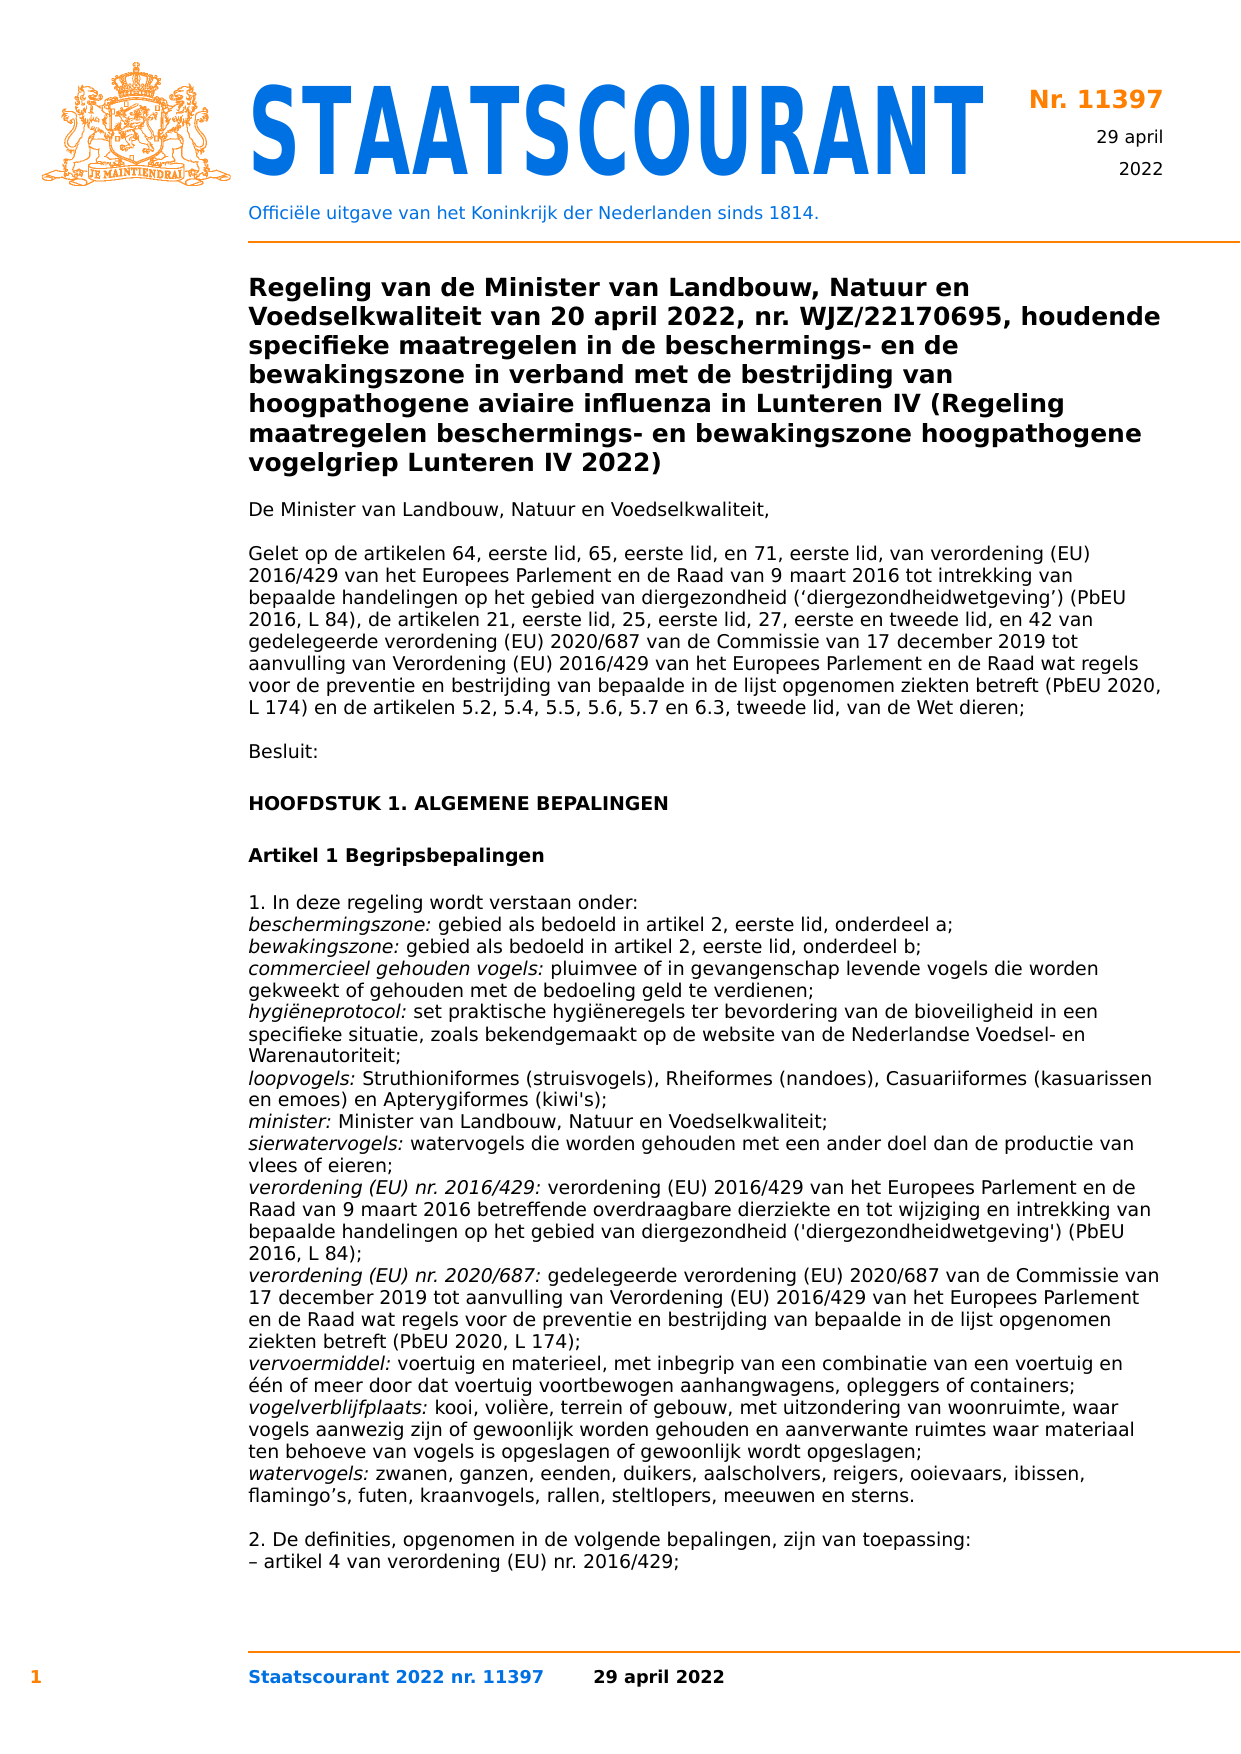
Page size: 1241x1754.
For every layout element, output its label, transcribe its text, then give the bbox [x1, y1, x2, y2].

text vogelverblijfplaats: kooi, volière, terrein of gebouw, met uitzondering van woonruimte, waar vogels aanwezig zijn of gewoonlijk worden gehouden en aanverwante ruimtes waar materiaal ten behoeve van vogels is opgeslagen of gewoonlijk wordt opgeslagen; [248, 1397, 1163, 1463]
text 1. In deze regeling wordt verstaan onder: [248, 892, 1163, 913]
text 2. De definities, opgenomen in de volgende bepalingen, zijn van toepassing: [248, 1529, 1163, 1551]
text Besluit: [248, 741, 1163, 763]
subtitle HOOFDSTUK 1. ALGEMENE BEPALINGEN [248, 793, 1163, 814]
text minister: Minister van Landbouw, Natuur en Voedselkwaliteit; [248, 1111, 1163, 1133]
table_cell Officiële uitgave van het Koninkrijk der Nederlanden sinds 1814. [248, 203, 1240, 241]
table_header Nr. 11397 [998, 62, 1240, 121]
text bewakingszone: gebied als bedoeld in artikel 2, eerste lid, onderdeel b; [248, 936, 1163, 957]
text vervoermiddel: voertuig en materieel, met inbegrip van een combinatie van een voertuig en één of meer door dat voertuig voortbewogen aanhangwagens, opleggers of containers; [248, 1353, 1163, 1397]
text – artikel 4 van verordening (EU) nr. 2016/429; [248, 1551, 1163, 1573]
text De Minister van Landbouw, Natuur en Voedselkwaliteit, [248, 499, 1163, 521]
text hygiëneprotocol: set praktische hygiëneregels ter bevordering van de bioveiligheid in een specifieke situatie, zoals bekendgemaakt op de website van de Nederlandse Voedsel- en Warenautoriteit; [248, 1001, 1163, 1067]
text loopvogels: Struthioniformes (struisvogels), Rheiformes (nandoes), Casuariiformes (kasuarissen en emoes) en Apterygiformes (kiwi's); [248, 1067, 1163, 1111]
text watervogels: zwanen, ganzen, eenden, duikers, aalscholvers, reigers, ooievaars, ibissen, flamingo’s, futen, kraanvogels, rallen, steltlopers, meeuwen en sterns. [248, 1463, 1163, 1507]
picture [41, 62, 231, 186]
subtitle Regeling van de Minister van Landbouw, Natuur en Voedselkwaliteit van 20 april 2022, nr. WJZ/22170695, houdende specifieke maatregelen in de beschermings- en de bewakingszone in verband met de bestrijding van hoogpathogene aviaire influenza in Lunteren IV (Regeling maatregelen beschermings- en bewakingszone hoogpathogene vogelgriep Lunteren IV 2022) [248, 273, 1163, 477]
table_cell 2022 [998, 153, 1240, 203]
table_header STAATSCOURANT [248, 62, 998, 203]
text verordening (EU) nr. 2020/687: gedelegeerde verordening (EU) 2020/687 van de Commissie van 17 december 2019 tot aanvulling van Verordening (EU) 2016/429 van het Europees Parlement en de Raad wat regels voor de preventie en bestrijding van bepaalde in de lijst opgenomen ziekten betreft (PbEU 2020, L 174); [248, 1265, 1163, 1353]
text Gelet op de artikelen 64, eerste lid, 65, eerste lid, en 71, eerste lid, van verordening (EU) 2016/429 van het Europees Parlement en de Raad van 9 maart 2016 tot intrekking van bepaalde handelingen op het gebied van diergezondheid (‘diergezondheidwetgeving’) (PbEU 2016, L 84), de artikelen 21, eerste lid, 25, eerste lid, 27, eerste en tweede lid, en 42 van gedelegeerde verordening (EU) 2020/687 van de Commissie van 17 december 2019 tot aanvulling van Verordening (EU) 2016/429 van het Europees Parlement en de Raad wat regels voor de preventie en bestrijding van bepaalde in de lijst opgenomen ziekten betreft (PbEU 2020, L 174) en de artikelen 5.2, 5.4, 5.5, 5.6, 5.7 en 6.3, tweede lid, van de Wet dieren; [248, 543, 1163, 719]
table_cell 29 april [998, 121, 1240, 153]
text beschermingszone: gebied als bedoeld in artikel 2, eerste lid, onderdeel a; [248, 913, 1163, 936]
text verordening (EU) nr. 2016/429: verordening (EU) 2016/429 van het Europees Parlement en de Raad van 9 maart 2016 betreffende overdraagbare dierziekte en tot wijziging en intrekking van bepaalde handelingen op het gebied van diergezondheid ('diergezondheidwetgeving') (PbEU 2016, L 84); [248, 1177, 1163, 1265]
text commercieel gehouden vogels: pluimvee of in gevangenschap levende vogels die worden gekweekt of gehouden met de bedoeling geld te verdienen; [248, 957, 1163, 1001]
subtitle Artikel 1 Begripsbepalingen [248, 844, 1163, 867]
table_header [25, 62, 248, 241]
text sierwatervogels: watervogels die worden gehouden met een ander doel dan de productie van vlees of eieren; [248, 1133, 1163, 1177]
